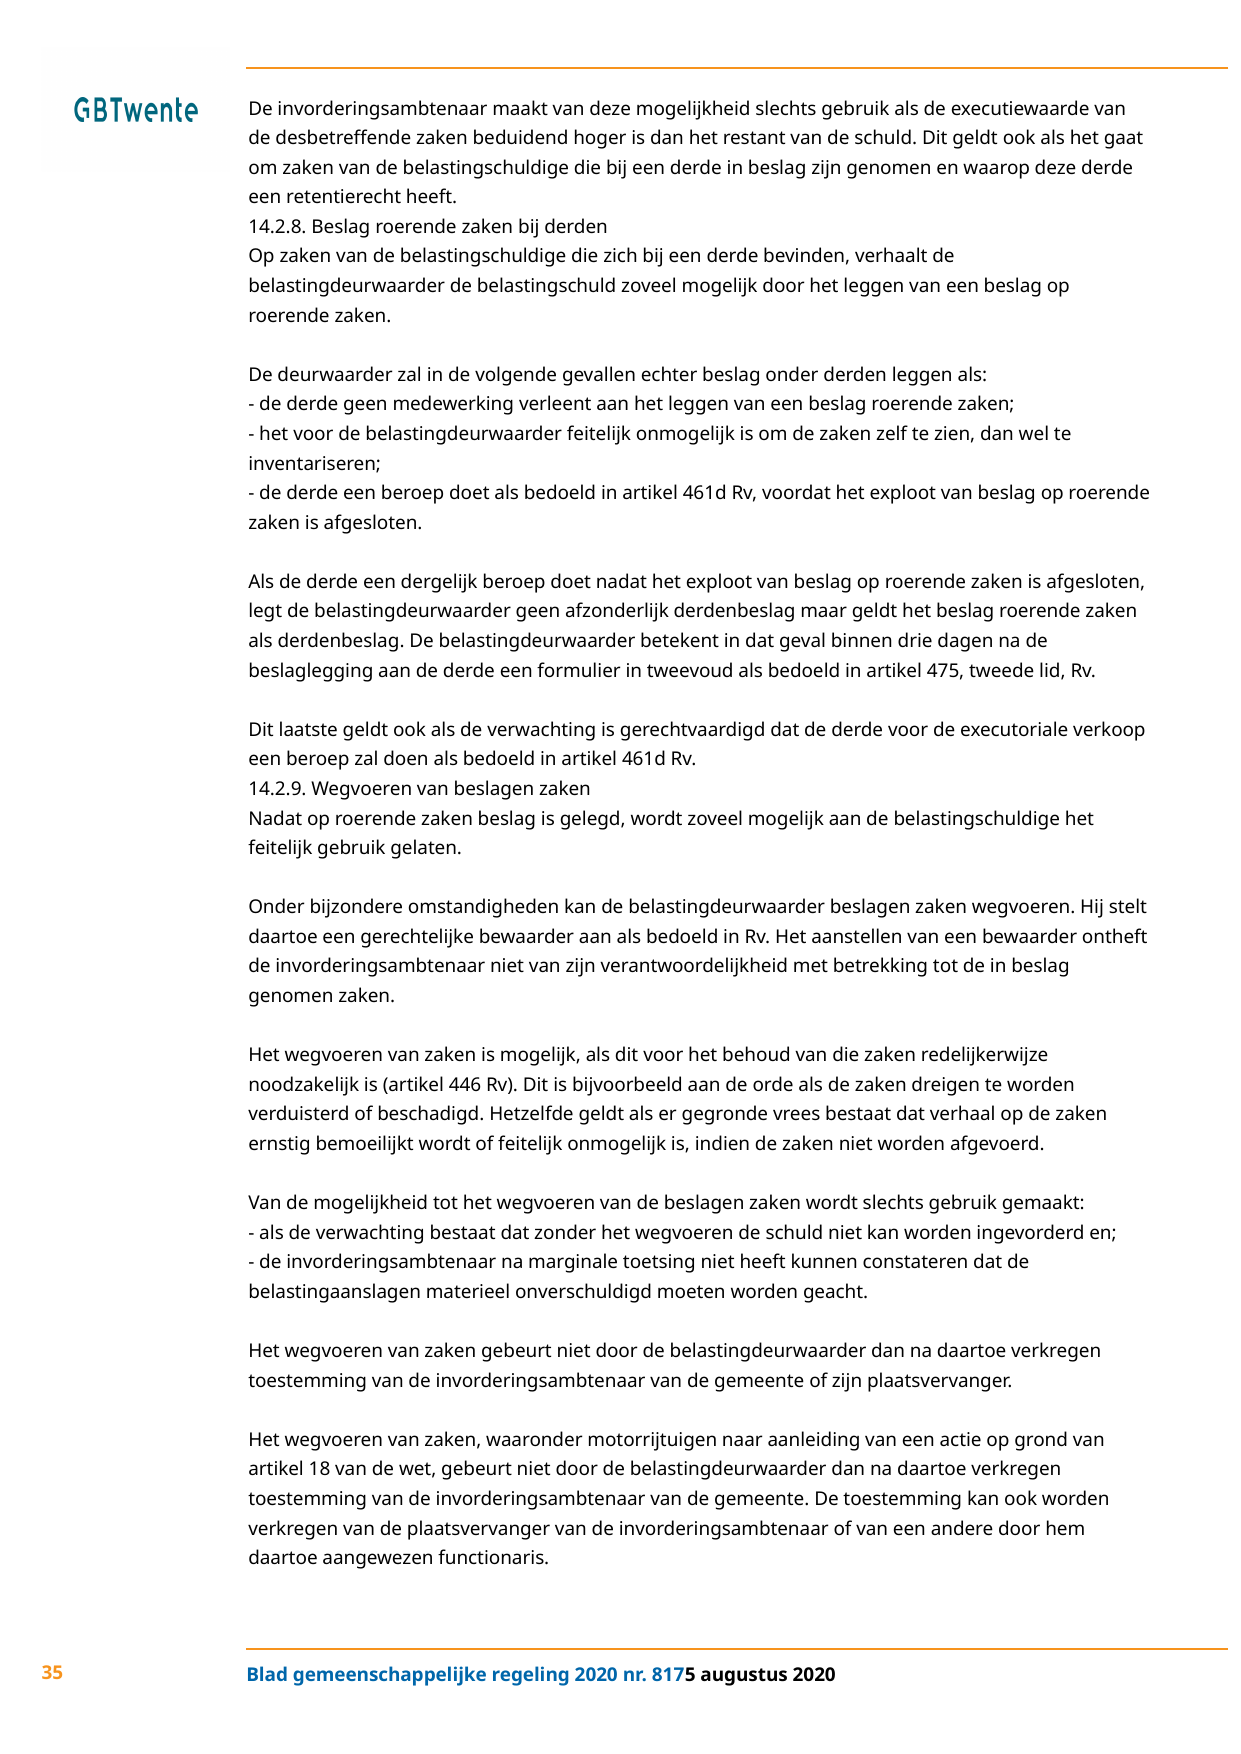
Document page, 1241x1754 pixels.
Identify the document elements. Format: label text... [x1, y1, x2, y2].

text - de derde een beroep doet als bedoeld in artikel 461d Rv, voordat het exploot van beslag op roerende zaken is afgesloten. [248, 479, 1152, 535]
text Nadat op roerende zaken beslag is gelegd, wordt zoveel mogelijk aan de belastingschuldige het feitelijk gebruik gelaten. [248, 805, 1152, 860]
text Als de derde een dergelijk beroep doet nadat het exploot van beslag op roerende zaken is afgesloten, legt de belastingdeurwaarder geen afzonderlijk derdenbeslag maar geldt het beslag roerende zaken als derdenbeslag. De belastingdeurwaarder betekent in dat geval binnen drie dagen na de beslaglegging aan de derde een formulier in tweevoud als bedoeld in artikel 475, tweede lid, Rv. [248, 568, 1152, 683]
text Op zaken van de belastingschuldige die zich bij een derde bevinden, verhaalt de belastingdeurwaarder de belastingschuld zoveel mogelijk door het leggen van een beslag op roerende zaken. [248, 243, 1152, 328]
text Het wegvoeren van zaken gebeurt niet door de belastingdeurwaarder dan na daartoe verkregen toestemming van de invorderingsambtenaar van de gemeente of zijn plaatsvervanger. [248, 1337, 1152, 1393]
text - het voor de belastingdeurwaarder feitelijk onmogelijk is om de zaken zelf te zien, dan wel te inventariseren; [248, 420, 1152, 476]
text Onder bijzondere omstandigheden kan de belastingdeurwaarder beslagen zaken wegvoeren. Hij stelt daartoe een gerechtelijke bewaarder aan als bedoeld in Rv. Het aanstellen van een bewaarder ontheft de invorderingsambtenaar niet van zijn verantwoordelijkheid met betrekking tot de in beslag genomen zaken. [248, 893, 1152, 1008]
picture [41, 47, 231, 172]
text - de derde geen medewerking verleent aan het leggen van een beslag roerende zaken; [248, 391, 1152, 416]
text De deurwaarder zal in de volgende gevallen echter beslag onder derden leggen als: [248, 361, 1152, 387]
text Het wegvoeren van zaken is mogelijk, als dit voor het behoud van die zaken redelijkerwijze noodzakelijk is (artikel 446 Rv). Dit is bijvoorbeeld aan de orde als de zaken dreigen te worden verduisterd of beschadigd. Hetzelfde geldt als er gegronde vrees bestaat dat verhaal op de zaken ernstig bemoeilijkt wordt of feitelijk onmogelijk is, indien de zaken niet worden afgevoerd. [248, 1041, 1152, 1156]
text 14.2.9. Wegvoeren van beslagen zaken [248, 775, 1152, 801]
text - de invorderingsambtenaar na marginale toetsing niet heeft kunnen constateren dat de belastingaanslagen materieel onverschuldigd moeten worden geacht. [248, 1248, 1152, 1304]
text De invorderingsambtenaar maakt van deze mogelijkheid slechts gebruik als de executiewaarde van de desbetreffende zaken beduidend hoger is dan het restant van de schuld. Dit geldt ook als het gaat om zaken van de belastingschuldige die bij een derde in beslag zijn genomen en waarop deze derde een retentierecht heeft. [248, 95, 1152, 209]
text Van de mogelijkheid tot het wegvoeren van de beslagen zaken wordt slechts gebruik gemaakt: [248, 1189, 1152, 1215]
text - als de verwachting bestaat dat zonder het wegvoeren de schuld niet kan worden ingevorderd en; [248, 1219, 1152, 1245]
text 14.2.8. Beslag roerende zaken bij derden [248, 213, 1152, 239]
text Dit laatste geldt ook als de verwachting is gerechtvaardigd dat de derde voor de executoriale verkoop een beroep zal doen als bedoeld in artikel 461d Rv. [248, 716, 1152, 771]
text Het wegvoeren van zaken, waaronder motorrijtuigen naar aanleiding van een actie op grond van artikel 18 van de wet, gebeurt niet door de belastingdeurwaarder dan na daartoe verkregen toestemming van de invorderingsambtenaar van de gemeente. De toestemming kan ook worden verkregen van de plaatsvervanger van de invorderingsambtenaar of van een andere door hem daartoe aangewezen functionaris. [248, 1426, 1152, 1570]
